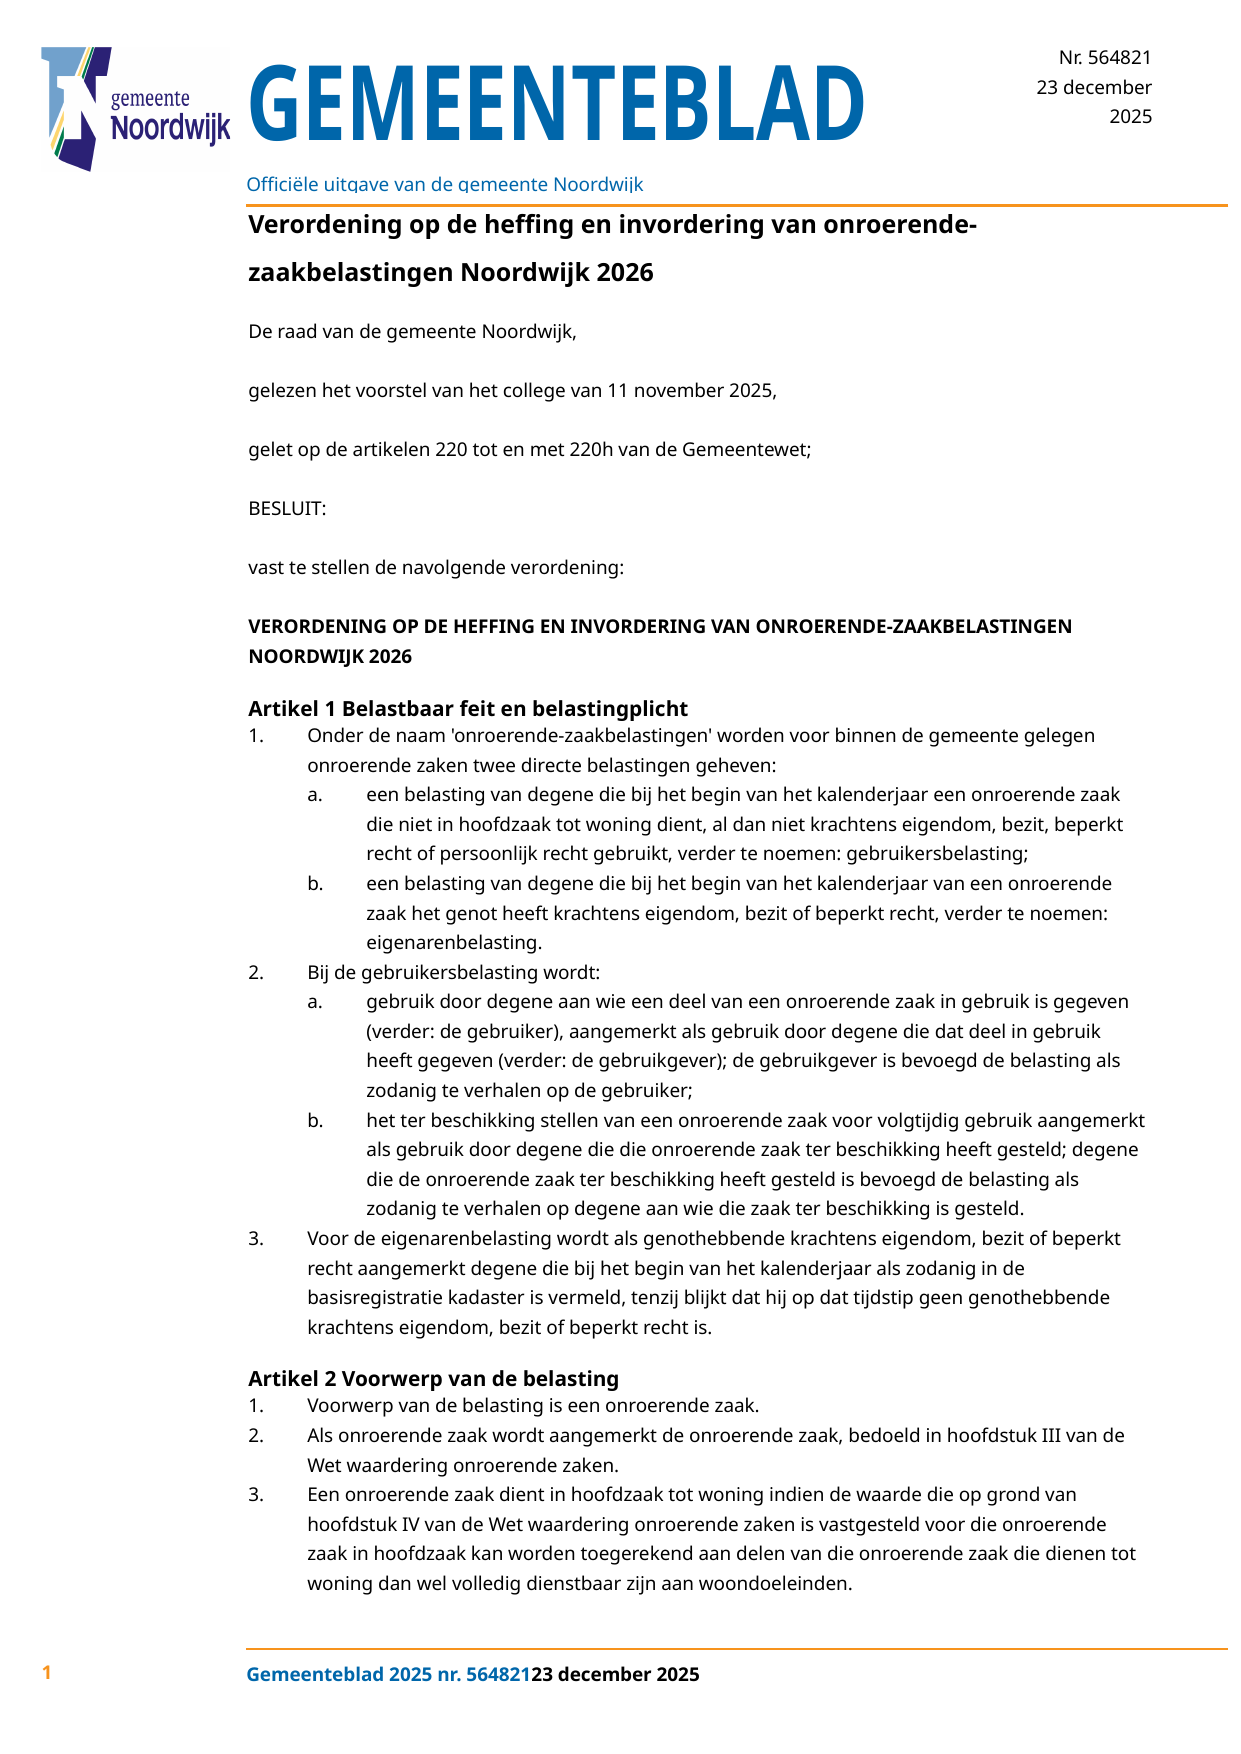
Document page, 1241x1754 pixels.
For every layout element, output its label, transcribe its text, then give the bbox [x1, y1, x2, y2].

picture [41, 47, 231, 172]
text Verordening op de heffing en invordering van onroerende-zaakbelastingen Noordwijk 2026 [248, 207, 1152, 288]
list Voor de eigenarenbelasting wordt als genothebbende krachtens eigendom, bezit of beperkt recht aangemerkt degene die bij het begin van het kalenderjaar als zodanig in de basisregistratie kadaster is vermeld, tenzij blijkt dat hij op dat tijdstip geen genothebbende krachtens eigendom, bezit of beperkt recht is. [248, 1225, 1152, 1339]
text Artikel 1 Belastbaar feit en belastingplicht [248, 694, 1152, 722]
text gelet op de artikelen 220 tot en met 220h van de Gemeentewet; [248, 436, 1152, 462]
list Als onroerende zaak wordt aangemerkt de onroerende zaak, bedoeld in hoofdstuk III van de Wet waardering onroerende zaken. [248, 1422, 1152, 1478]
list Voorwerp van de belasting is een onroerende zaak. [248, 1393, 1152, 1418]
text BESLUIT: [248, 495, 1152, 521]
list een belasting van degene die bij het begin van het kalenderjaar van een onroerende zaak het genot heeft krachtens eigendom, bezit of beperkt recht, verder te noemen: eigenarenbelasting. [307, 870, 1152, 955]
text De raad van de gemeente Noordwijk, [248, 318, 1152, 344]
list gebruik door degene aan wie een deel van een onroerende zaak in gebruik is gegeven (verder: de gebruiker), aangemerkt als gebruik door degene die dat deel in gebruik heeft gegeven (verder: de gebruikgever); de gebruikgever is bevoegd de belasting als zodanig te verhalen op de gebruiker; [307, 988, 1152, 1103]
list het ter beschikking stellen van een onroerende zaak voor volgtijdig gebruik aangemerkt als gebruik door degene die die onroerende zaak ter beschikking heeft gesteld; degene die de onroerende zaak ter beschikking heeft gesteld is bevoegd de belasting als zodanig te verhalen op degene aan wie die zaak ter beschikking is gesteld. [307, 1107, 1152, 1221]
text Artikel 2 Voorwerp van de belasting [248, 1364, 1152, 1393]
list Onder de naam 'onroerende-zaakbelastingen' worden voor binnen de gemeente gelegen onroerende zaken twee directe belastingen geheven: [248, 722, 1152, 777]
text VERORDENING OP DE HEFFING EN INVORDERING VAN ONROERENDE-ZAAKBELASTINGEN NOORDWIJK 2026 [248, 614, 1152, 669]
text vast te stellen de navolgende verordening: [248, 554, 1152, 580]
list Bij de gebruikersbelasting wordt: [248, 959, 1152, 984]
list een belasting van degene die bij het begin van het kalenderjaar een onroerende zaak die niet in hoofdzaak tot woning dient, al dan niet krachtens eigendom, bezit, beperkt recht of persoonlijk recht gebruikt, verder te noemen: gebruikersbelasting; [307, 781, 1152, 866]
list Een onroerende zaak dient in hoofdzaak tot woning indien de waarde die op grond van hoofdstuk IV van de Wet waardering onroerende zaken is vastgesteld voor die onroerende zaak in hoofdzaak kan worden toegerekend aan delen van die onroerende zaak die dienen tot woning dan wel volledig dienstbaar zijn aan woondoeleinden. [248, 1481, 1152, 1596]
text gelezen het voorstel van het college van 11 november 2025, [248, 377, 1152, 403]
